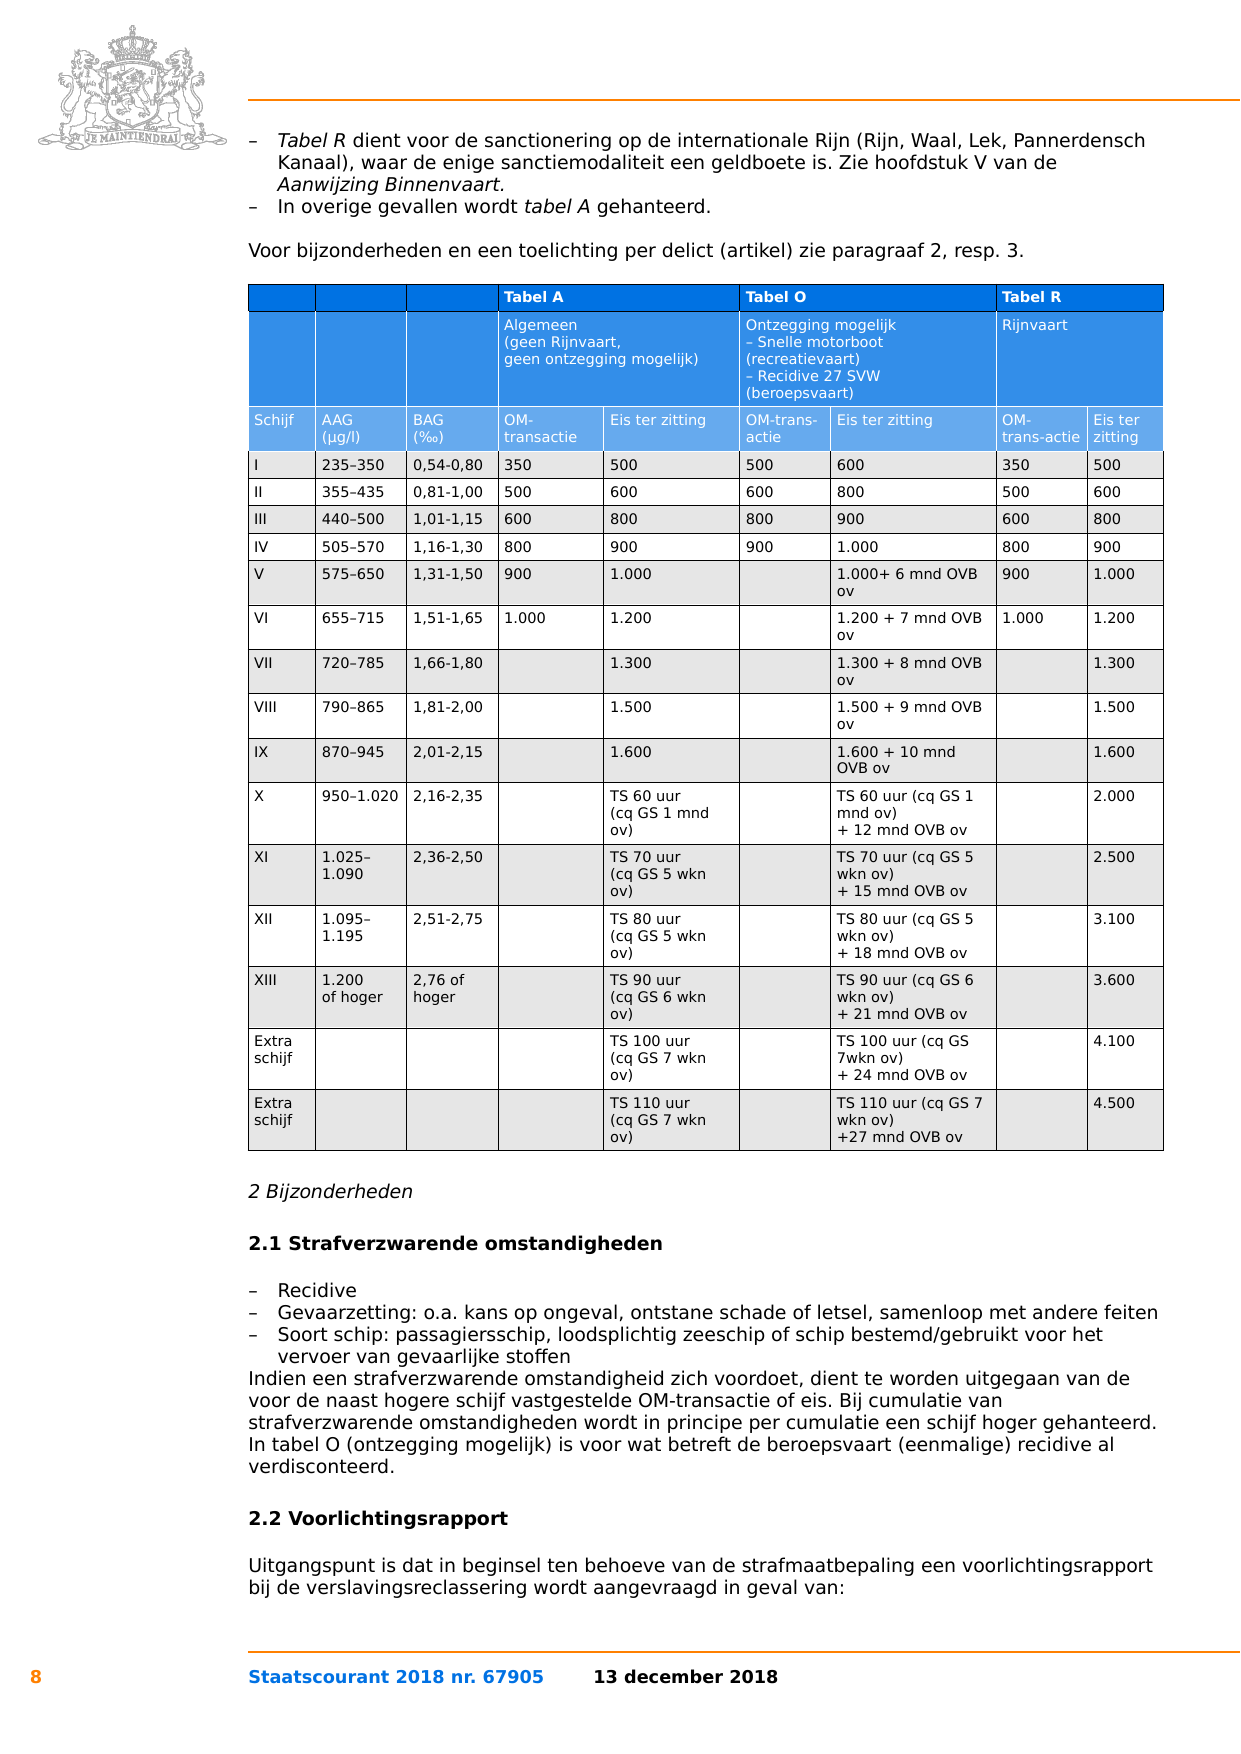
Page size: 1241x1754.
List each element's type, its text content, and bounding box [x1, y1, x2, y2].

table_cell 355–435 [316, 479, 406, 505]
text – Tabel R dient voor de sanctionering op de internationale Rijn (Rijn, Waal, Lek, Pannerdensch Kanaal), waar de enige sanctiemodaliteit een geldboete is. Zie hoofdstuk V van de Aanwijzing Binnenvaart. [248, 130, 1163, 196]
table_cell TS 80 uur (cq GS 5 wkn ov) + 18 mnd OVB ov [831, 906, 996, 966]
table_cell 600 [997, 506, 1087, 533]
text Voor bijzonderheden en een toelichting per delict (artikel) zie paragraaf 2, resp. 3. [248, 240, 1163, 262]
table_cell [499, 650, 603, 693]
table_cell 900 [740, 534, 830, 560]
table_cell 1.300 [604, 650, 739, 693]
table_cell [740, 1090, 830, 1150]
table_cell 1.025–1.090 [316, 845, 406, 905]
subtitle 2 Bijzonderheden [248, 1181, 1163, 1203]
table_cell [407, 1090, 498, 1150]
table_cell TS 70 uur (cq GS 5 wkn ov) + 15 mnd OVB ov [831, 845, 996, 905]
table_cell 900 [499, 561, 603, 604]
table_cell IV [249, 534, 315, 560]
table_header [249, 285, 315, 311]
table_cell II [249, 479, 315, 505]
table_cell [249, 312, 315, 406]
table_cell 1,16-1,30 [407, 534, 498, 560]
table_cell [499, 739, 603, 782]
table_header Tabel A [499, 285, 739, 311]
table_cell AAG (µg/l) [316, 407, 406, 451]
table_cell 1.600 [604, 739, 739, 782]
table_cell 0,81-1,00 [407, 479, 498, 505]
table_cell 235–350 [316, 452, 406, 478]
table_cell 3.100 [1088, 906, 1163, 966]
table_cell 1.500 [1088, 694, 1163, 738]
table_cell 900 [604, 534, 739, 560]
table_cell Algemeen (geen Rijnvaart, geen ontzegging mogelijk) [499, 312, 739, 406]
table_cell Extra schijf [249, 1029, 315, 1089]
table_cell [499, 694, 603, 738]
table_cell 790–865 [316, 694, 406, 738]
table_cell [499, 1029, 603, 1089]
table_cell [499, 783, 603, 843]
table_cell [997, 694, 1087, 738]
table_cell [407, 1029, 498, 1089]
table_cell [997, 967, 1087, 1027]
table_cell TS 60 uur (cq GS 1 mnd ov) [604, 783, 739, 843]
table_cell Schijf [249, 407, 315, 451]
table_cell [740, 650, 830, 693]
table_cell 950–1.020 [316, 783, 406, 843]
table_cell 1.000 [499, 606, 603, 649]
table_cell 1.000 [997, 606, 1087, 649]
table_cell 500 [499, 479, 603, 505]
table_header Tabel O [740, 285, 996, 311]
table_cell 4.500 [1088, 1090, 1163, 1150]
table_cell 1.200 [1088, 606, 1163, 649]
text – Gevaarzetting: o.a. kans op ongeval, ontstane schade of letsel, samenloop met andere feiten [248, 1302, 1163, 1324]
table_cell [740, 845, 830, 905]
table_cell IX [249, 739, 315, 782]
table_cell 1.600 + 10 mnd OVB ov [831, 739, 996, 782]
table_cell 500 [604, 452, 739, 478]
table_cell [740, 606, 830, 649]
table_cell 800 [604, 506, 739, 533]
table_cell TS 80 uur (cq GS 5 wkn ov) [604, 906, 739, 966]
table_cell [499, 906, 603, 966]
table_cell 500 [1088, 452, 1163, 478]
table_cell 600 [604, 479, 739, 505]
table_cell 1.500 [604, 694, 739, 738]
text Uitgangspunt is dat in beginsel ten behoeve van de strafmaatbepaling een voorlichtingsrapport bij de verslavingsreclassering wordt aangevraagd in geval van: [248, 1555, 1163, 1599]
table_cell 350 [499, 452, 603, 478]
table_cell 1.300 [1088, 650, 1163, 693]
table_cell 900 [997, 561, 1087, 604]
table_cell 575–650 [316, 561, 406, 604]
text – In overige gevallen wordt tabel A gehanteerd. [248, 196, 1163, 218]
subtitle 2.1 Strafverzwarende omstandigheden [248, 1233, 1163, 1255]
text Indien een strafverzwarende omstandigheid zich voordoet, dient te worden uitgegaan van de voor de naast hogere schijf vastgestelde OM-transactie of eis. Bij cumulatie van strafverzwarende omstandigheden wordt in principe per cumulatie een schijf hoger gehanteerd. In tabel O (ontzegging mogelijk) is voor wat betreft de beroepsvaart (eenmalige) recidive al verdisconteerd. [248, 1368, 1163, 1478]
table_cell 655–715 [316, 606, 406, 649]
table_cell [997, 845, 1087, 905]
table_cell 350 [997, 452, 1087, 478]
table_cell 800 [499, 534, 603, 560]
table_cell TS 60 uur (cq GS 1 mnd ov) + 12 mnd OVB ov [831, 783, 996, 843]
table_header Tabel R [997, 285, 1163, 311]
table_cell [997, 783, 1087, 843]
table_cell XI [249, 845, 315, 905]
table_cell 1.600 [1088, 739, 1163, 782]
table_cell [499, 845, 603, 905]
table_cell 440–500 [316, 506, 406, 533]
table_cell 1.000 [831, 534, 996, 560]
table_cell TS 110 uur (cq GS 7 wkn ov) [604, 1090, 739, 1150]
table_cell [740, 783, 830, 843]
table_cell 600 [1088, 479, 1163, 505]
table_cell 600 [499, 506, 603, 533]
table_cell Extra schijf [249, 1090, 315, 1150]
table_cell 1,31-1,50 [407, 561, 498, 604]
table_cell 4.100 [1088, 1029, 1163, 1089]
table_cell Eis ter zitting [1088, 407, 1163, 451]
table_cell [997, 906, 1087, 966]
table_cell TS 100 uur (cq GS 7 wkn ov) [604, 1029, 739, 1089]
table_cell 500 [740, 452, 830, 478]
table_cell I [249, 452, 315, 478]
table_cell 800 [831, 479, 996, 505]
table_cell 2,76 of hoger [407, 967, 498, 1027]
table_cell 1,66-1,80 [407, 650, 498, 693]
table_cell TS 110 uur (cq GS 7 wkn ov) +27 mnd OVB ov [831, 1090, 996, 1150]
table_cell 900 [831, 506, 996, 533]
table_cell TS 90 uur (cq GS 6 wkn ov) [604, 967, 739, 1027]
text – Recidive [248, 1280, 1163, 1302]
table_cell [499, 967, 603, 1027]
table_cell TS 90 uur (cq GS 6 wkn ov) + 21 mnd OVB ov [831, 967, 996, 1027]
table_cell Rijnvaart [997, 312, 1163, 406]
table_cell [997, 739, 1087, 782]
table_cell Eis ter zitting [831, 407, 996, 451]
table_cell [740, 694, 830, 738]
table_cell VII [249, 650, 315, 693]
table_cell 2,36-2,50 [407, 845, 498, 905]
table_cell 1,81-2,00 [407, 694, 498, 738]
table_cell [997, 1090, 1087, 1150]
table_cell 2.000 [1088, 783, 1163, 843]
table_cell V [249, 561, 315, 604]
table_cell BAG (‰) [407, 407, 498, 451]
table_cell [740, 739, 830, 782]
table_cell [407, 312, 498, 406]
table_cell [997, 1029, 1087, 1089]
table_cell 1,01-1,15 [407, 506, 498, 533]
table_cell 2.500 [1088, 845, 1163, 905]
text – Soort schip: passagiersschip, loodsplichtig zeeschip of schip bestemd/gebruikt voor het vervoer van gevaarlijke stoffen [248, 1324, 1163, 1368]
table_cell 800 [740, 506, 830, 533]
table_cell 800 [1088, 506, 1163, 533]
table_cell Ontzegging mogelijk – Snelle motorboot (recreatievaart) – Recidive 27 SVW (beroepsvaart) [740, 312, 996, 406]
table_cell [740, 906, 830, 966]
table_cell [740, 967, 830, 1027]
subtitle 2.2 Voorlichtingsrapport [248, 1508, 1163, 1530]
table_cell [316, 1029, 406, 1089]
table_cell OM- transactie [499, 407, 603, 451]
table_cell [740, 561, 830, 604]
table_cell 0,54-0,80 [407, 452, 498, 478]
table_cell 2,01-2,15 [407, 739, 498, 782]
table_cell VIII [249, 694, 315, 738]
table_cell XII [249, 906, 315, 966]
table_cell [316, 1090, 406, 1150]
table_cell 1.300 + 8 mnd OVB ov [831, 650, 996, 693]
table_cell XIII [249, 967, 315, 1027]
table_cell 505–570 [316, 534, 406, 560]
table_cell 2,51-2,75 [407, 906, 498, 966]
table_cell 1.200 of hoger [316, 967, 406, 1027]
table_cell 1.000 [604, 561, 739, 604]
table_cell Eis ter zitting [604, 407, 739, 451]
table_cell [740, 1029, 830, 1089]
table_cell [997, 650, 1087, 693]
table_cell TS 100 uur (cq GS 7wkn ov) + 24 mnd OVB ov [831, 1029, 996, 1089]
table_cell VI [249, 606, 315, 649]
table_cell 1,51-1,65 [407, 606, 498, 649]
table_cell TS 70 uur (cq GS 5 wkn ov) [604, 845, 739, 905]
table_header [316, 285, 406, 311]
table_cell 900 [1088, 534, 1163, 560]
table_cell 500 [997, 479, 1087, 505]
table_cell 1.200 [604, 606, 739, 649]
table_cell 1.000+ 6 mnd OVB ov [831, 561, 996, 604]
table_cell 1.095–1.195 [316, 906, 406, 966]
table_cell OM- trans-actie [997, 407, 1087, 451]
table_cell [316, 312, 406, 406]
table_cell 870–945 [316, 739, 406, 782]
table_cell III [249, 506, 315, 533]
table_cell 3.600 [1088, 967, 1163, 1027]
table_cell 600 [740, 479, 830, 505]
table_cell 720–785 [316, 650, 406, 693]
table_cell 2,16-2,35 [407, 783, 498, 843]
table_cell [499, 1090, 603, 1150]
table_cell 800 [997, 534, 1087, 560]
table_cell 1.200 + 7 mnd OVB ov [831, 606, 996, 649]
table_cell OM-trans-actie [740, 407, 830, 451]
picture [38, 25, 227, 150]
table_cell 600 [831, 452, 996, 478]
table_header [407, 285, 498, 311]
table_cell 1.500 + 9 mnd OVB ov [831, 694, 996, 738]
table_cell 1.000 [1088, 561, 1163, 604]
table_cell X [249, 783, 315, 843]
